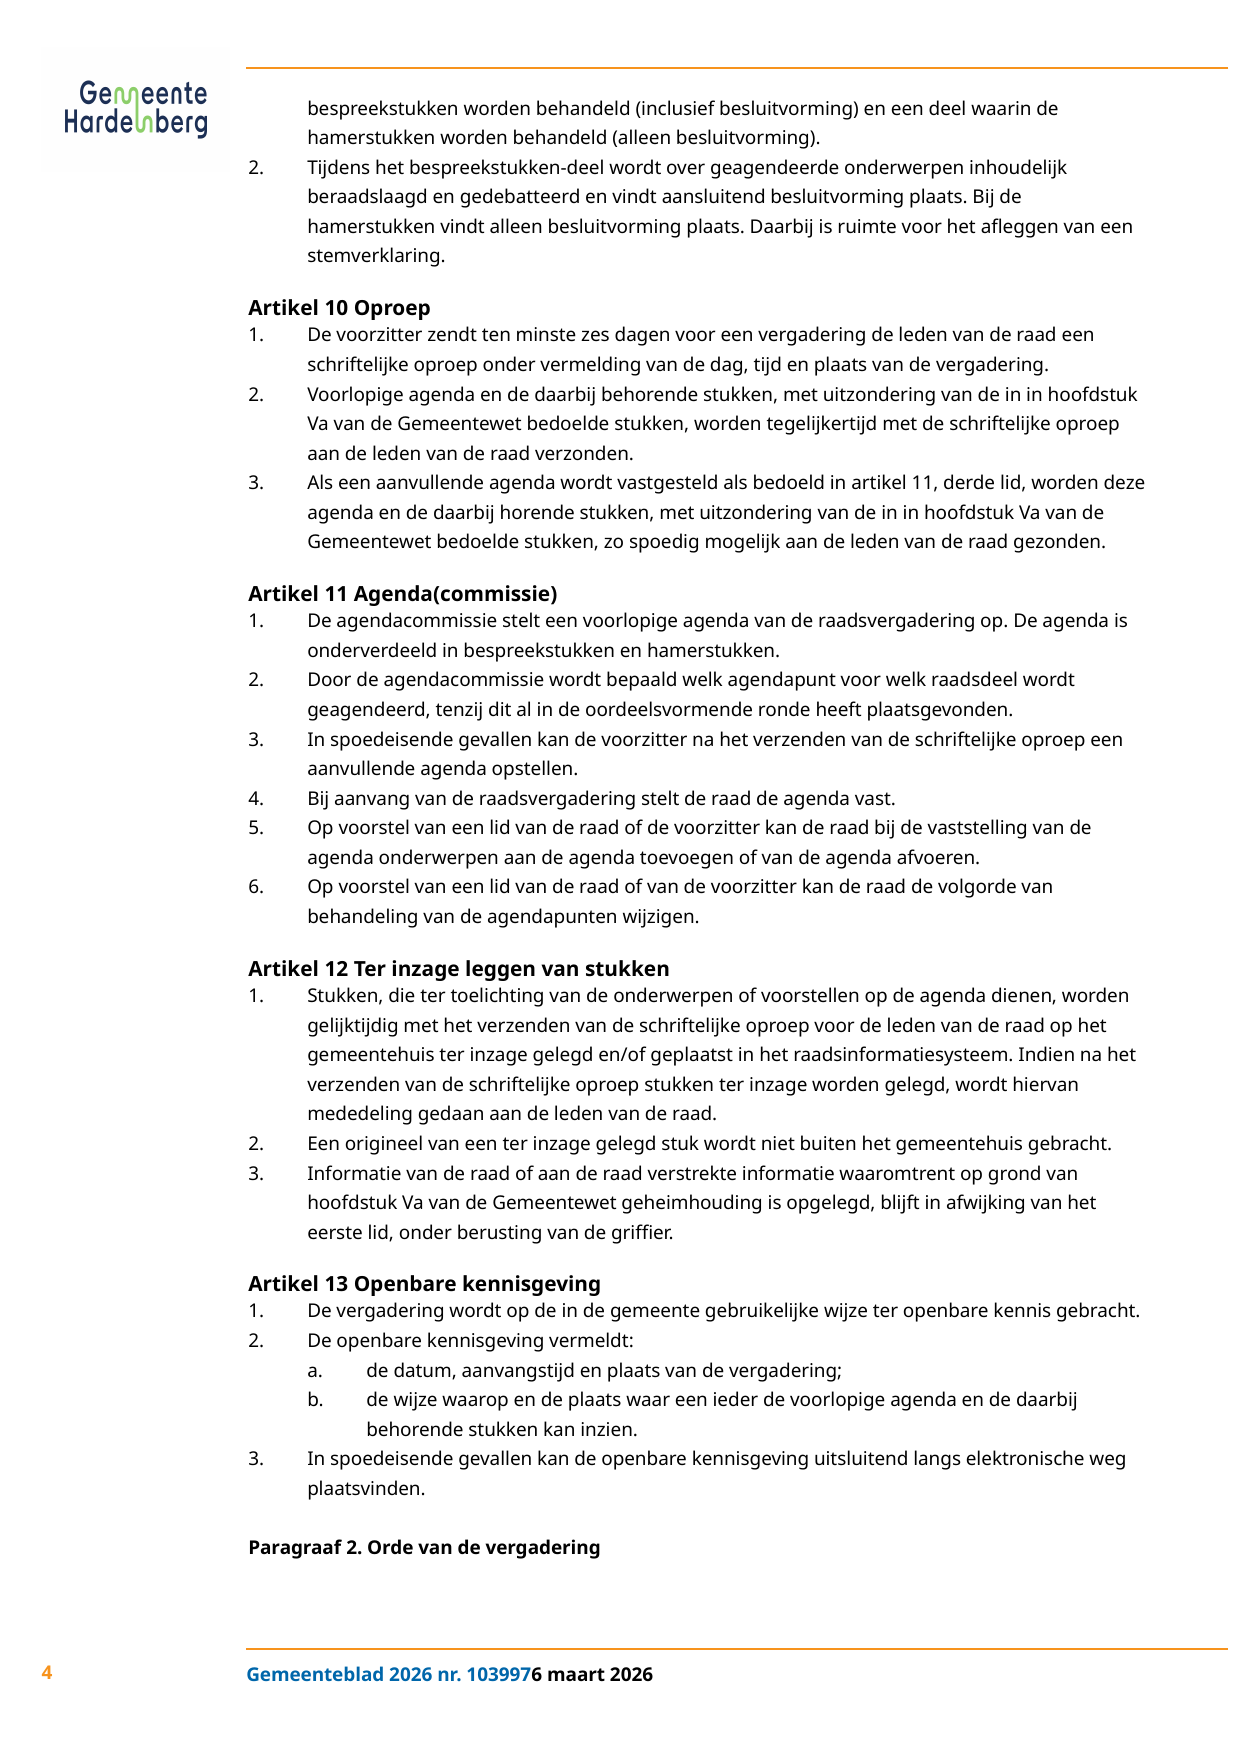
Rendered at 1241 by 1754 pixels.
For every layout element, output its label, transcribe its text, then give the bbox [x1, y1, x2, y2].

list bespreekstukken worden behandeld (inclusief besluitvorming) en een deel waarin de hamerstukken worden behandeld (alleen besluitvorming). [248, 95, 1152, 150]
list De agendacommissie stelt een voorlopige agenda van de raadsvergadering op. De agenda is onderverdeeld in bespreekstukken en hamerstukken. [248, 607, 1152, 663]
list Stukken, die ter toelichting van de onderwerpen of voorstellen op de agenda dienen, worden gelijktijdig met het verzenden van de schriftelijke oproep voor de leden van de raad op het gemeentehuis ter inzage gelegd en/of geplaatst in het raadsinformatiesysteem. Indien na het verzenden van de schriftelijke oproep stukken ter inzage worden gelegd, wordt hiervan mededeling gedaan aan de leden van de raad. [248, 982, 1152, 1126]
list De vergadering wordt op de in de gemeente gebruikelijke wijze ter openbare kennis gebracht. [248, 1298, 1152, 1323]
list Tijdens het bespreekstukken-deel wordt over geagendeerde onderwerpen inhoudelijk beraadslaagd en gedebatteerd en vindt aansluitend besluitvorming plaats. Bij de hamerstukken vindt alleen besluitvorming plaats. Daarbij is ruimte voor het afleggen van een stemverklaring. [248, 154, 1152, 268]
text Paragraaf 2. Orde van de vergadering [248, 1534, 1152, 1560]
text Artikel 10 Oproep [248, 293, 1152, 322]
list Op voorstel van een lid van de raad of van de voorzitter kan de raad de volgorde van behandeling van de agendapunten wijzigen. [248, 874, 1152, 929]
text Artikel 13 Openbare kennisgeving [248, 1269, 1152, 1298]
list Een origineel van een ter inzage gelegd stuk wordt niet buiten het gemeentehuis gebracht. [248, 1130, 1152, 1156]
text Artikel 12 Ter inzage leggen van stukken [248, 954, 1152, 982]
list Voorlopige agenda en de daarbij behorende stukken, met uitzondering van de in in hoofdstuk Va van de Gemeentewet bedoelde stukken, worden tegelijkertijd met de schriftelijke oproep aan de leden van de raad verzonden. [248, 381, 1152, 466]
list In spoedeisende gevallen kan de voorzitter na het verzenden van de schriftelijke oproep een aanvullende agenda opstellen. [248, 726, 1152, 781]
list In spoedeisende gevallen kan de openbare kennisgeving uitsluitend langs elektronische weg plaatsvinden. [248, 1446, 1152, 1501]
list De openbare kennisgeving vermeldt: [248, 1327, 1152, 1353]
list de datum, aanvangstijd en plaats van de vergadering; [307, 1357, 1152, 1383]
list Als een aanvullende agenda wordt vastgesteld als bedoeld in artikel 11, derde lid, worden deze agenda en de daarbij horende stukken, met uitzondering van de in in hoofdstuk Va van de Gemeentewet bedoelde stukken, zo spoedig mogelijk aan de leden van de raad gezonden. [248, 469, 1152, 554]
list Informatie van de raad of aan de raad verstrekte informatie waaromtrent op grond van hoofdstuk Va van de Gemeentewet geheimhouding is opgelegd, blijft in afwijking van het eerste lid, onder berusting van de griffier. [248, 1160, 1152, 1244]
list Door de agendacommissie wordt bepaald welk agendapunt voor welk raadsdeel wordt geagendeerd, tenzij dit al in de oordeelsvormende ronde heeft plaatsgevonden. [248, 667, 1152, 722]
list de wijze waarop en de plaats waar een ieder de voorlopige agenda en de daarbij behorende stukken kan inzien. [307, 1386, 1152, 1442]
list Bij aanvang van de raadsvergadering stelt de raad de agenda vast. [248, 785, 1152, 811]
text Artikel 11 Agenda(commissie) [248, 579, 1152, 607]
picture [41, 47, 231, 172]
list De voorzitter zendt ten minste zes dagen voor een vergadering de leden van de raad een schriftelijke oproep onder vermelding van de dag, tijd en plaats van de vergadering. [248, 322, 1152, 377]
list Op voorstel van een lid van de raad of de voorzitter kan de raad bij de vaststelling van de agenda onderwerpen aan de agenda toevoegen of van de agenda afvoeren. [248, 814, 1152, 870]
